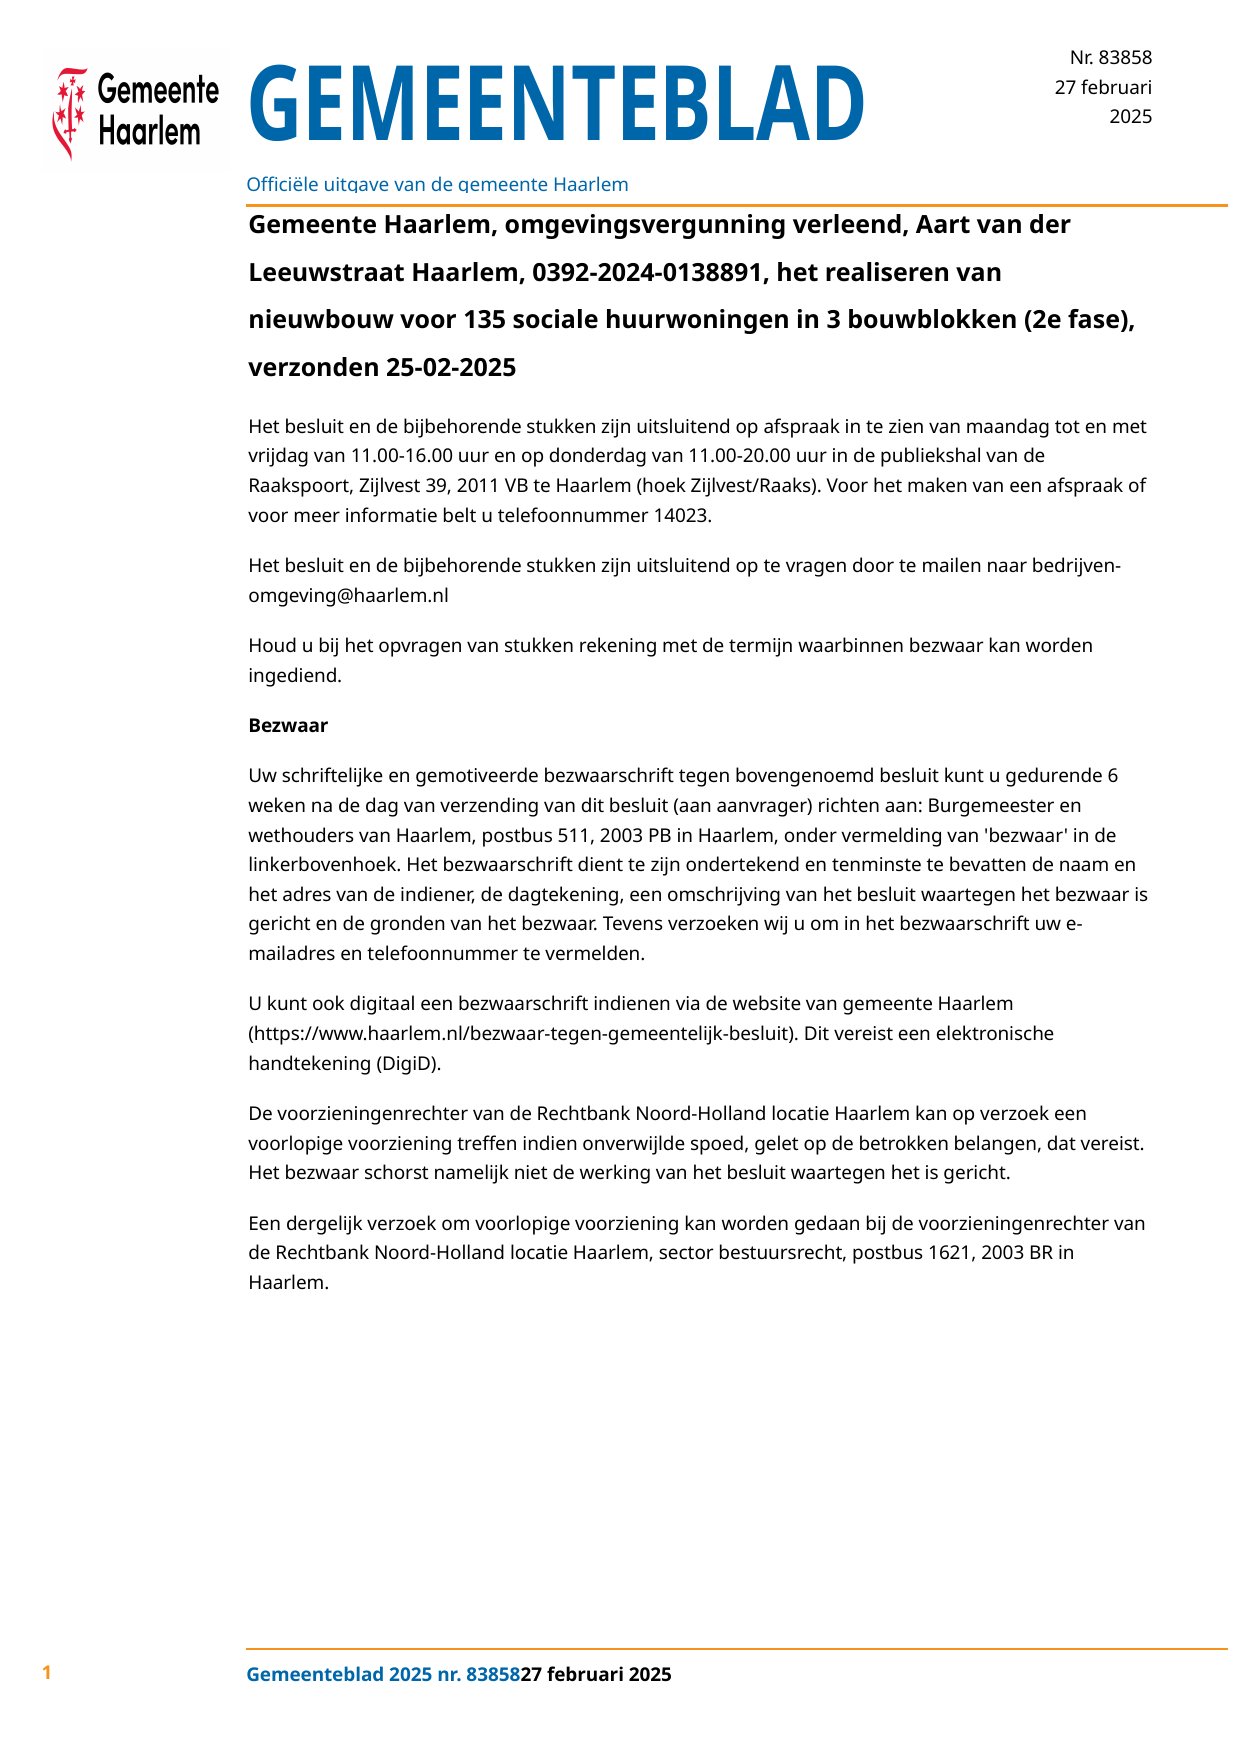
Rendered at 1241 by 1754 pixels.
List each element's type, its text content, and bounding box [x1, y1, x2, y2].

picture [41, 47, 231, 172]
text De voorzieningenrechter van de Rechtbank Noord-Holland locatie Haarlem kan op verzoek een voorlopige voorziening treffen indien onverwijlde spoed, gelet op de betrokken belangen, dat vereist. Het bezwaar schorst namelijk niet de werking van het besluit waartegen het is gericht. [248, 1100, 1152, 1185]
text Een dergelijk verzoek om voorlopige voorziening kan worden gedaan bij de voorzieningenrechter van de Rechtbank Noord-Holland locatie Haarlem, sector bestuursrecht, postbus 1621, 2003 BR in Haarlem. [248, 1210, 1152, 1295]
text Bezwaar [248, 712, 1152, 738]
text U kunt ook digitaal een bezwaarschrift indienen via de website van gemeente Haarlem (https://www.haarlem.nl/bezwaar-tegen-gemeentelijk-besluit). Dit vereist een elektronische handtekening (DigiD). [248, 991, 1152, 1076]
text Houd u bij het opvragen van stukken rekening met de termijn waarbinnen bezwaar kan worden ingediend. [248, 632, 1152, 688]
text Het besluit en de bijbehorende stukken zijn uitsluitend op afspraak in te zien van maandag tot en met vrijdag van 11.00-16.00 uur en op donderdag van 11.00-20.00 uur in de publiekshal van de Raakspoort, Zijlvest 39, 2011 VB te Haarlem (hoek Zijlvest/Raaks). Voor het maken van een afspraak of voor meer informatie belt u telefoonnummer 14023. [248, 413, 1152, 528]
text Het besluit en de bijbehorende stukken zijn uitsluitend op te vragen door te mailen naar bedrijven-omgeving@haarlem.nl [248, 552, 1152, 608]
text Gemeente Haarlem, omgevingsvergunning verleend, Aart van der Leeuwstraat Haarlem, 0392-2024-0138891, het realiseren van nieuwbouw voor 135 sociale huurwoningen in 3 bouwblokken (2e fase), verzonden 25-02-2025 [248, 207, 1152, 384]
text Uw schriftelijke en gemotiveerde bezwaarschrift tegen bovengenoemd besluit kunt u gedurende 6 weken na de dag van verzending van dit besluit (aan aanvrager) richten aan: Burgemeester en wethouders van Haarlem, postbus 511, 2003 PB in Haarlem, onder vermelding van 'bezwaar' in de linkerbovenhoek. Het bezwaarschrift dient te zijn ondertekend en tenminste te bevatten de naam en het adres van de indiener, de dagtekening, een omschrijving van het besluit waartegen het bezwaar is gericht en de gronden van het bezwaar. Tevens verzoeken wij u om in het bezwaarschrift uw e-mailadres en telefoonnummer te vermelden. [248, 763, 1152, 966]
